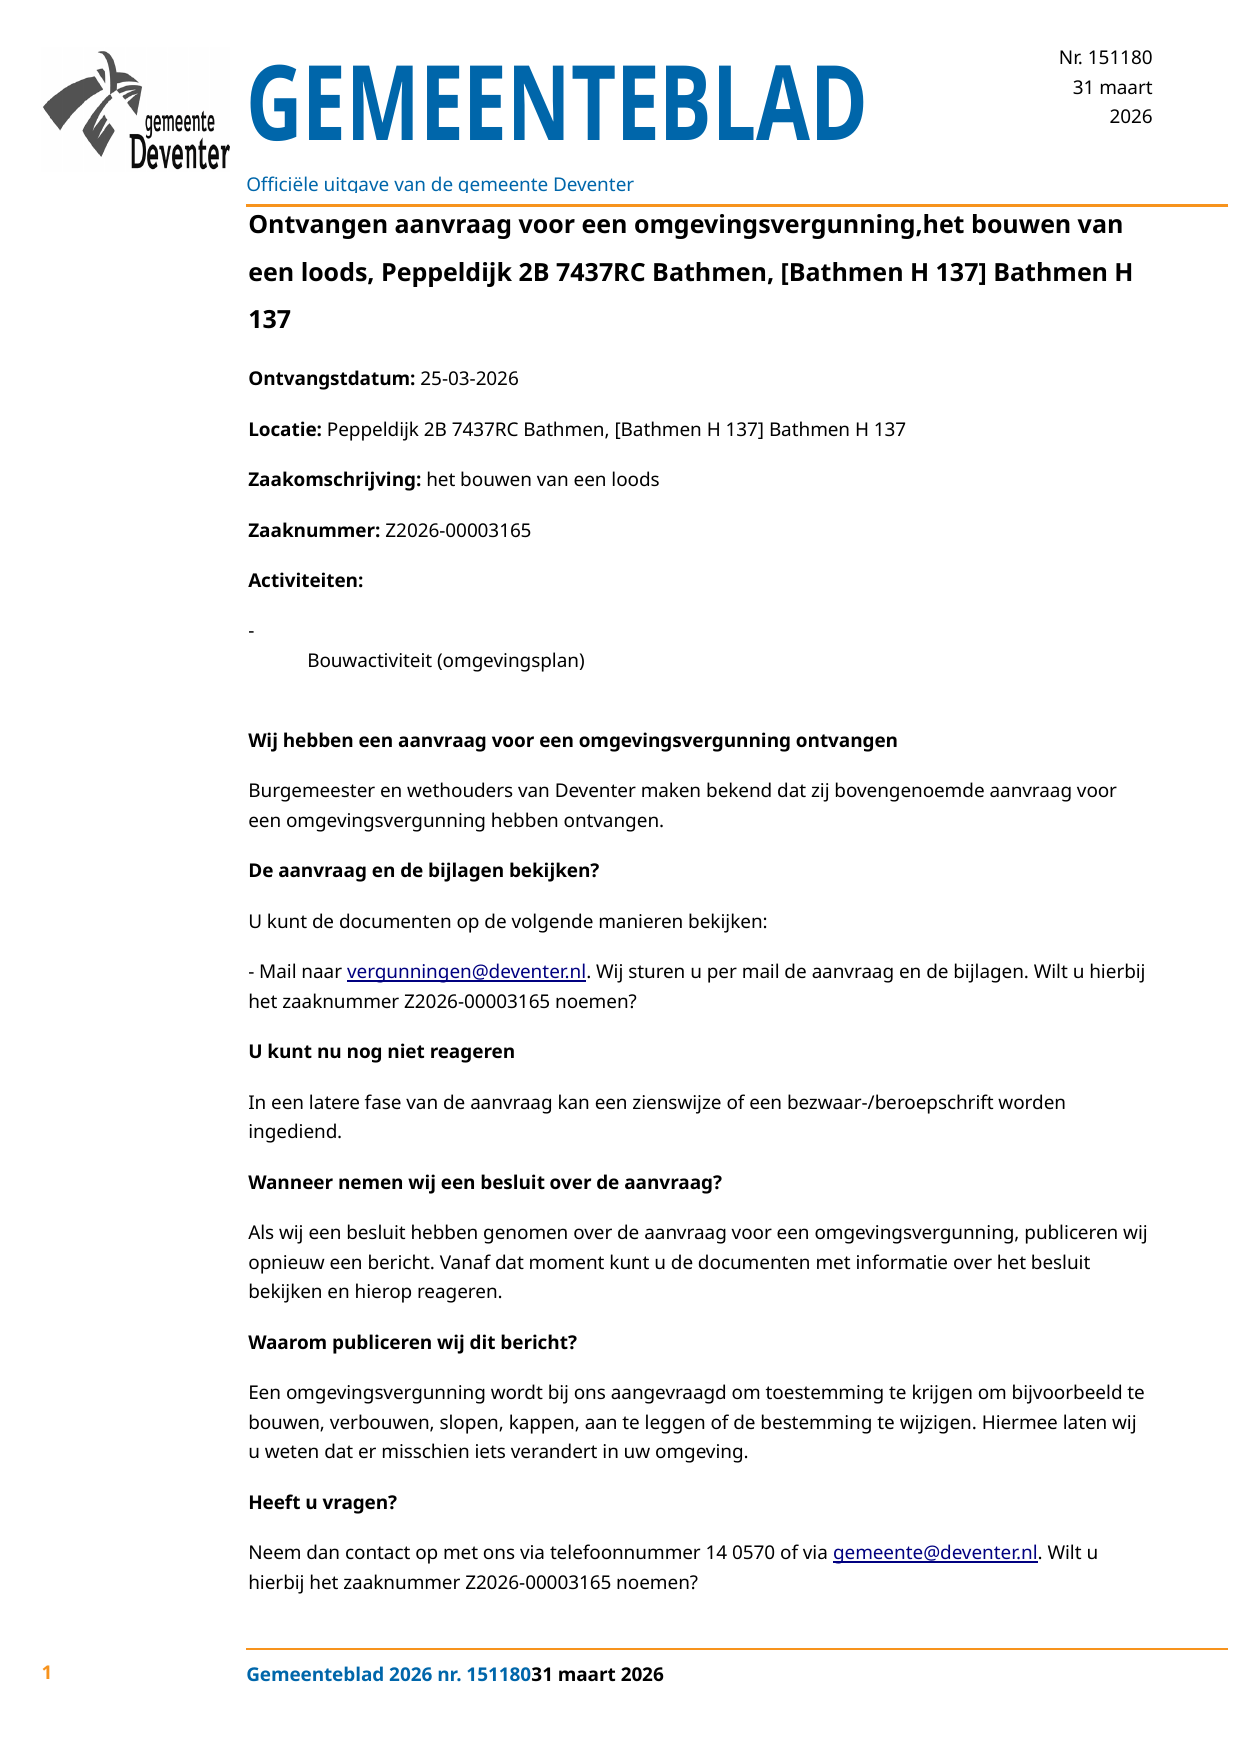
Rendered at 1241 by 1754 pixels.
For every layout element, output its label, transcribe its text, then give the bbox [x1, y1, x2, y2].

text De aanvraag en de bijlagen bekijken? [248, 858, 1152, 883]
text Als wij een besluit hebben genomen over de aanvraag voor een omgevingsvergunning, publiceren wij opnieuw een bericht. Vanaf dat moment kunt u de documenten met informatie over het besluit bekijken en hierop reageren. [248, 1219, 1152, 1304]
text Zaaknummer: Z2026-00003165 [248, 517, 1152, 542]
text Locatie: Peppeldijk 2B 7437RC Bathmen, [Bathmen H 137] Bathmen H 137 [248, 416, 1152, 442]
text Ontvangstdatum: 25-03-2026 [248, 366, 1152, 391]
text Een omgevingsvergunning wordt bij ons aangevraagd om toestemming te krijgen om bijvoorbeeld te bouwen, verbouwen, slopen, kappen, aan te leggen of de bestemming te wijzigen. Hiermee laten wij u weten dat er misschien iets verandert in uw omgeving. [248, 1379, 1152, 1464]
text Neem dan contact op met ons via telefoonnummer 14 0570 of via gemeente@deventer.nl. Wilt u hierbij het zaaknummer Z2026-00003165 noemen? [248, 1539, 1152, 1594]
text Heeft u vragen? [248, 1489, 1152, 1514]
text Burgemeester en wethouders van Deventer maken bekend dat zij bovengenoemde aanvraag voor een omgevingsvergunning hebben ontvangen. [248, 778, 1152, 833]
text In een latere fase van de aanvraag kan een zienswijze of een bezwaar-/beroepschrift worden ingediend. [248, 1089, 1152, 1144]
text Waarom publiceren wij dit bericht? [248, 1329, 1152, 1354]
text U kunt de documenten op de volgende manieren bekijken: [248, 908, 1152, 934]
picture [41, 47, 231, 172]
text - Mail naar vergunningen@deventer.nl. Wij sturen u per mail de aanvraag en de bijlagen. Wilt u hierbij het zaaknummer Z2026-00003165 noemen? [248, 958, 1152, 1014]
text Wij hebben een aanvraag voor een omgevingsvergunning ontvangen [248, 727, 1152, 753]
text Activiteiten: [248, 567, 1152, 593]
list Bouwactiviteit (omgevingsplan) [248, 647, 1152, 673]
text Wanneer nemen wij een besluit over de aanvraag? [248, 1169, 1152, 1194]
text Ontvangen aanvraag voor een omgevingsvergunning,het bouwen van een loods, Peppeldijk 2B 7437RC Bathmen, [Bathmen H 137] Bathmen H 137 [248, 207, 1152, 336]
text Zaakomschrijving: het bouwen van een loods [248, 466, 1152, 492]
text U kunt nu nog niet reageren [248, 1038, 1152, 1064]
